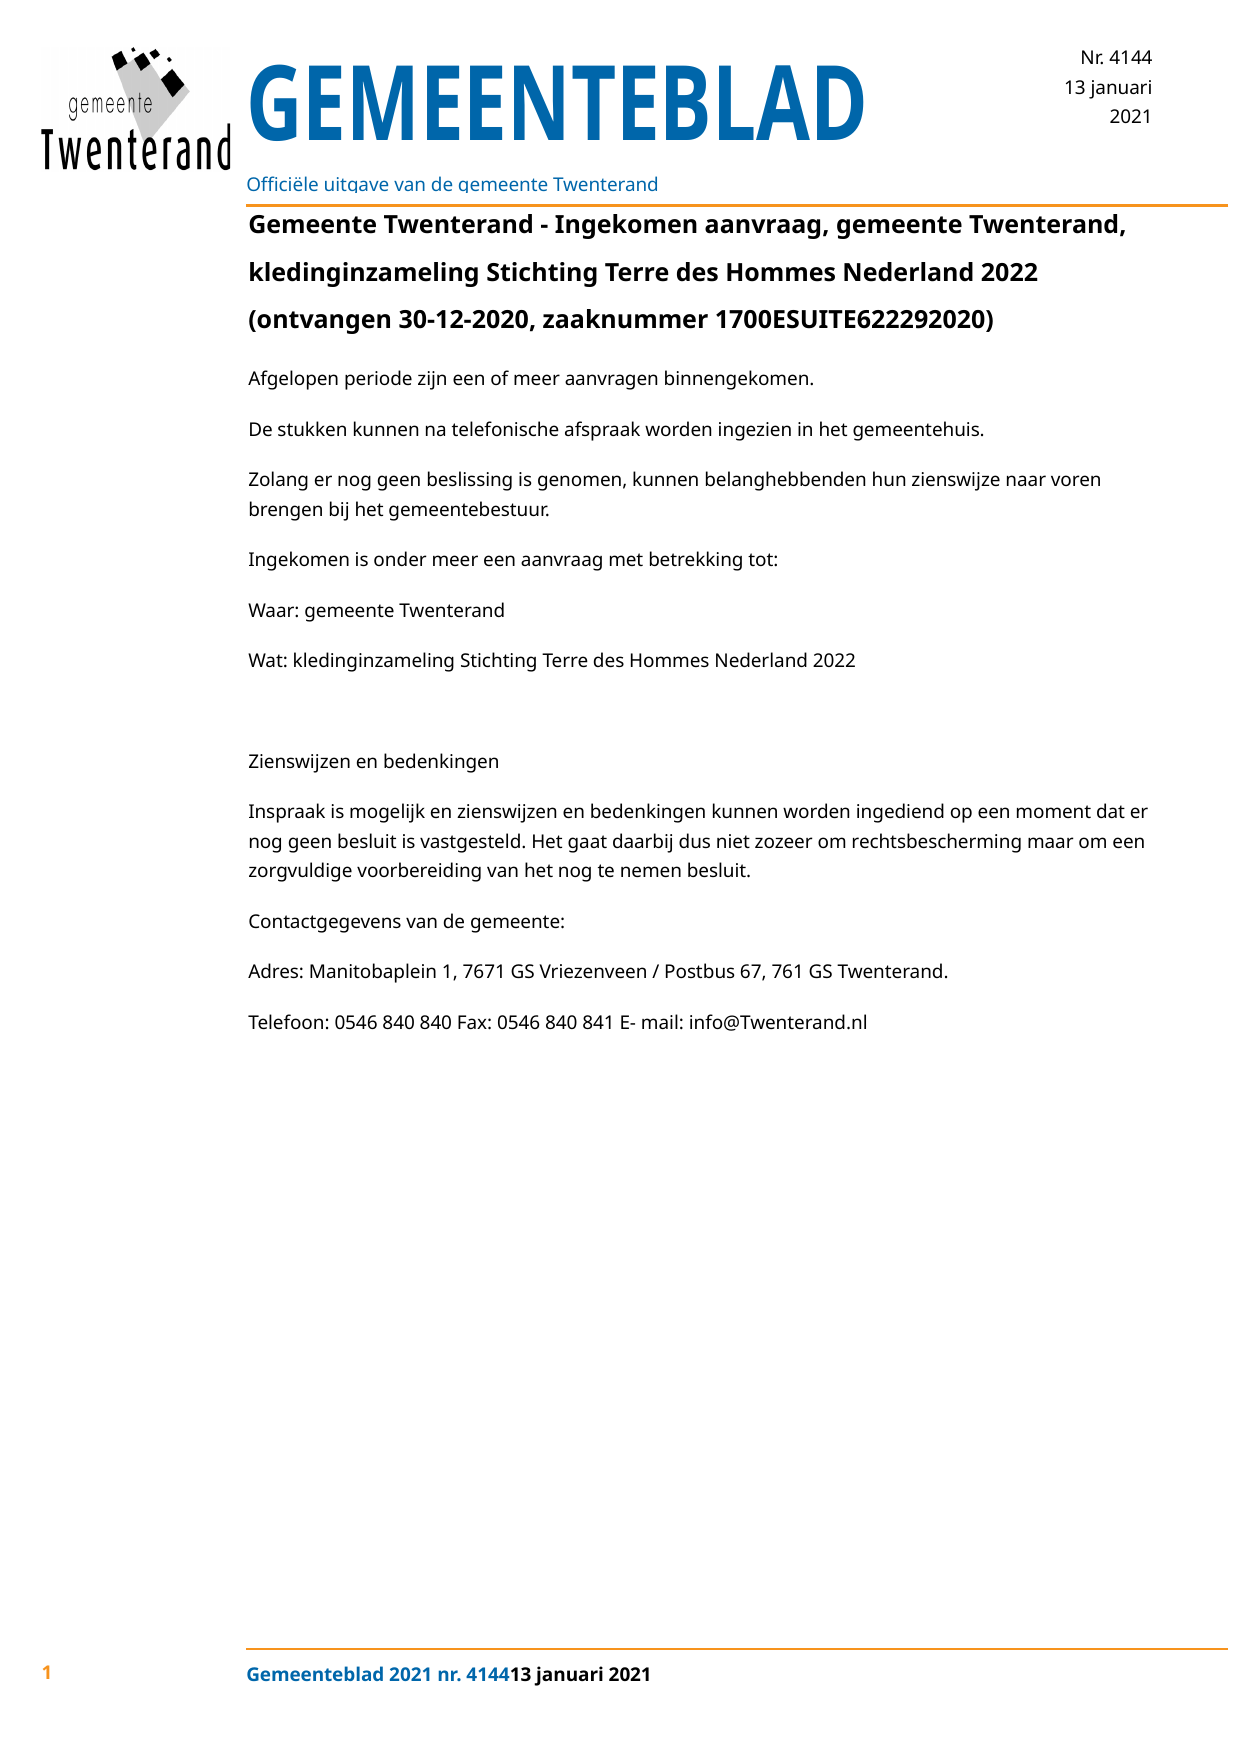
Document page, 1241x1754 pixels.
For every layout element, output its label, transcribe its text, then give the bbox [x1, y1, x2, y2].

text Zolang er nog geen beslissing is genomen, kunnen belanghebbenden hun zienswijze naar voren brengen bij het gemeentebestuur. [248, 466, 1152, 522]
text Telefoon: 0546 840 840 Fax: 0546 840 841 E- mail: info@Twenterand.nl [248, 1009, 1152, 1034]
text Wat: kledinginzameling Stichting Terre des Hommes Nederland 2022 [248, 647, 1152, 673]
text Inspraak is mogelijk en zienswijzen en bedenkingen kunnen worden ingediend op een moment dat er nog geen besluit is vastgesteld. Het gaat daarbij dus niet zozeer om rechtsbescherming maar om een zorgvuldige voorbereiding van het nog te nemen besluit. [248, 798, 1152, 883]
text Contactgegevens van de gemeente: [248, 908, 1152, 934]
text Adres: Manitobaplein 1, 7671 GS Vriezenveen / Postbus 67, 761 GS Twenterand. [248, 958, 1152, 984]
text Gemeente Twenterand - Ingekomen aanvraag, gemeente Twenterand, kledinginzameling Stichting Terre des Hommes Nederland 2022 (ontvangen 30-12-2020, zaaknummer 1700ESUITE622292020) [248, 207, 1152, 336]
text Waar: gemeente Twenterand [248, 597, 1152, 622]
text Zienswijzen en bedenkingen [248, 748, 1152, 774]
text De stukken kunnen na telefonische afspraak worden ingezien in het gemeentehuis. [248, 416, 1152, 442]
text Afgelopen periode zijn een of meer aanvragen binnengekomen. [248, 366, 1152, 391]
picture [41, 47, 231, 172]
text Ingekomen is onder meer een aanvraag met betrekking tot: [248, 546, 1152, 572]
